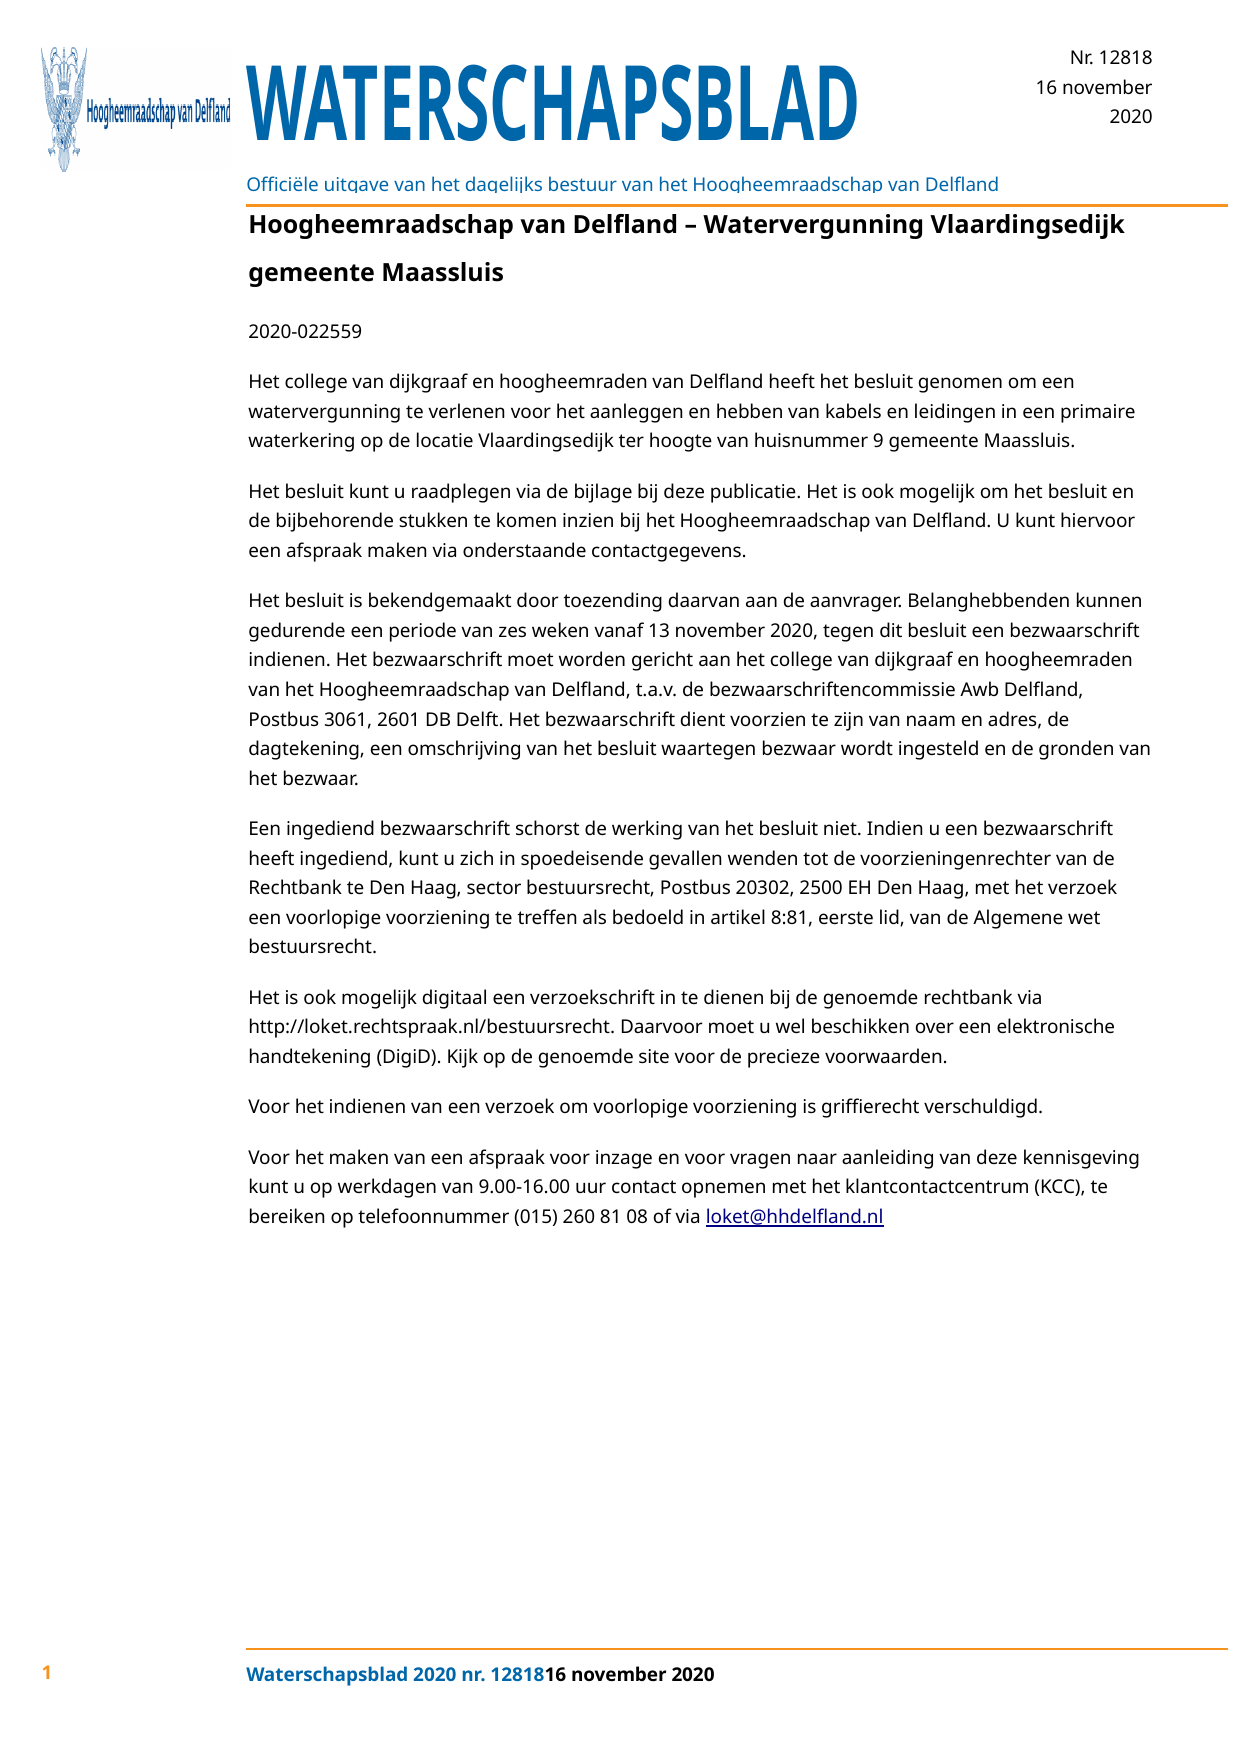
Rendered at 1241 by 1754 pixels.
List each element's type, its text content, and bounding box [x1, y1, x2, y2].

text Het college van dijkgraaf en hoogheemraden van Delfland heeft het besluit genomen om een watervergunning te verlenen voor het aanleggen en hebben van kabels en leidingen in een primaire waterkering op de locatie Vlaardingsedijk ter hoogte van huisnummer 9 gemeente Maassluis. [248, 368, 1152, 453]
text Het besluit is bekendgemaakt door toezending daarvan aan de aanvrager. Belanghebbenden kunnen gedurende een periode van zes weken vanaf 13 november 2020, tegen dit besluit een bezwaarschrift indienen. Het bezwaarschrift moet worden gericht aan het college van dijkgraaf en hoogheemraden van het Hoogheemraadschap van Delfland, t.a.v. de bezwaarschriftencommissie Awb Delfland, Postbus 3061, 2601 DB Delft. Het bezwaarschrift dient voorzien te zijn van naam en adres, de dagtekening, een omschrijving van het besluit waartegen bezwaar wordt ingesteld en de gronden van het bezwaar. [248, 587, 1152, 791]
text Het is ook mogelijk digitaal een verzoekschrift in te dienen bij de genoemde rechtbank via http://loket.rechtspraak.nl/bestuursrecht. Daarvoor moet u wel beschikken over een elektronische handtekening (DigiD). Kijk op de genoemde site voor de precieze voorwaarden. [248, 984, 1152, 1069]
text Een ingediend bezwaarschrift schorst de werking van het besluit niet. Indien u een bezwaarschrift heeft ingediend, kunt u zich in spoedeisende gevallen wenden tot de voorzieningenrechter van de Rechtbank te Den Haag, sector bestuursrecht, Postbus 20302, 2500 EH Den Haag, met het verzoek een voorlopige voorziening te treffen als bedoeld in artikel 8:81, eerste lid, van de Algemene wet bestuursrecht. [248, 815, 1152, 959]
text Hoogheemraadschap van Delfland – Watervergunning Vlaardingsedijk gemeente Maassluis [248, 207, 1152, 288]
text Het besluit kunt u raadplegen via de bijlage bij deze publicatie. Het is ook mogelijk om het besluit en de bijbehorende stukken te komen inzien bij het Hoogheemraadschap van Delfland. U kunt hiervoor een afspraak maken via onderstaande contactgegevens. [248, 478, 1152, 563]
text Voor het indienen van een verzoek om voorlopige voorziening is griffierecht verschuldigd. [248, 1094, 1152, 1119]
picture [41, 47, 231, 172]
text Voor het maken van een afspraak voor inzage en voor vragen naar aanleiding van deze kennisgeving kunt u op werkdagen van 9.00-16.00 uur contact opnemen met het klantcontactcentrum (KCC), te bereiken op telefoonnummer (015) 260 81 08 of via loket@hhdelfland.nl [248, 1144, 1152, 1229]
text 2020-022559 [248, 318, 1152, 344]
